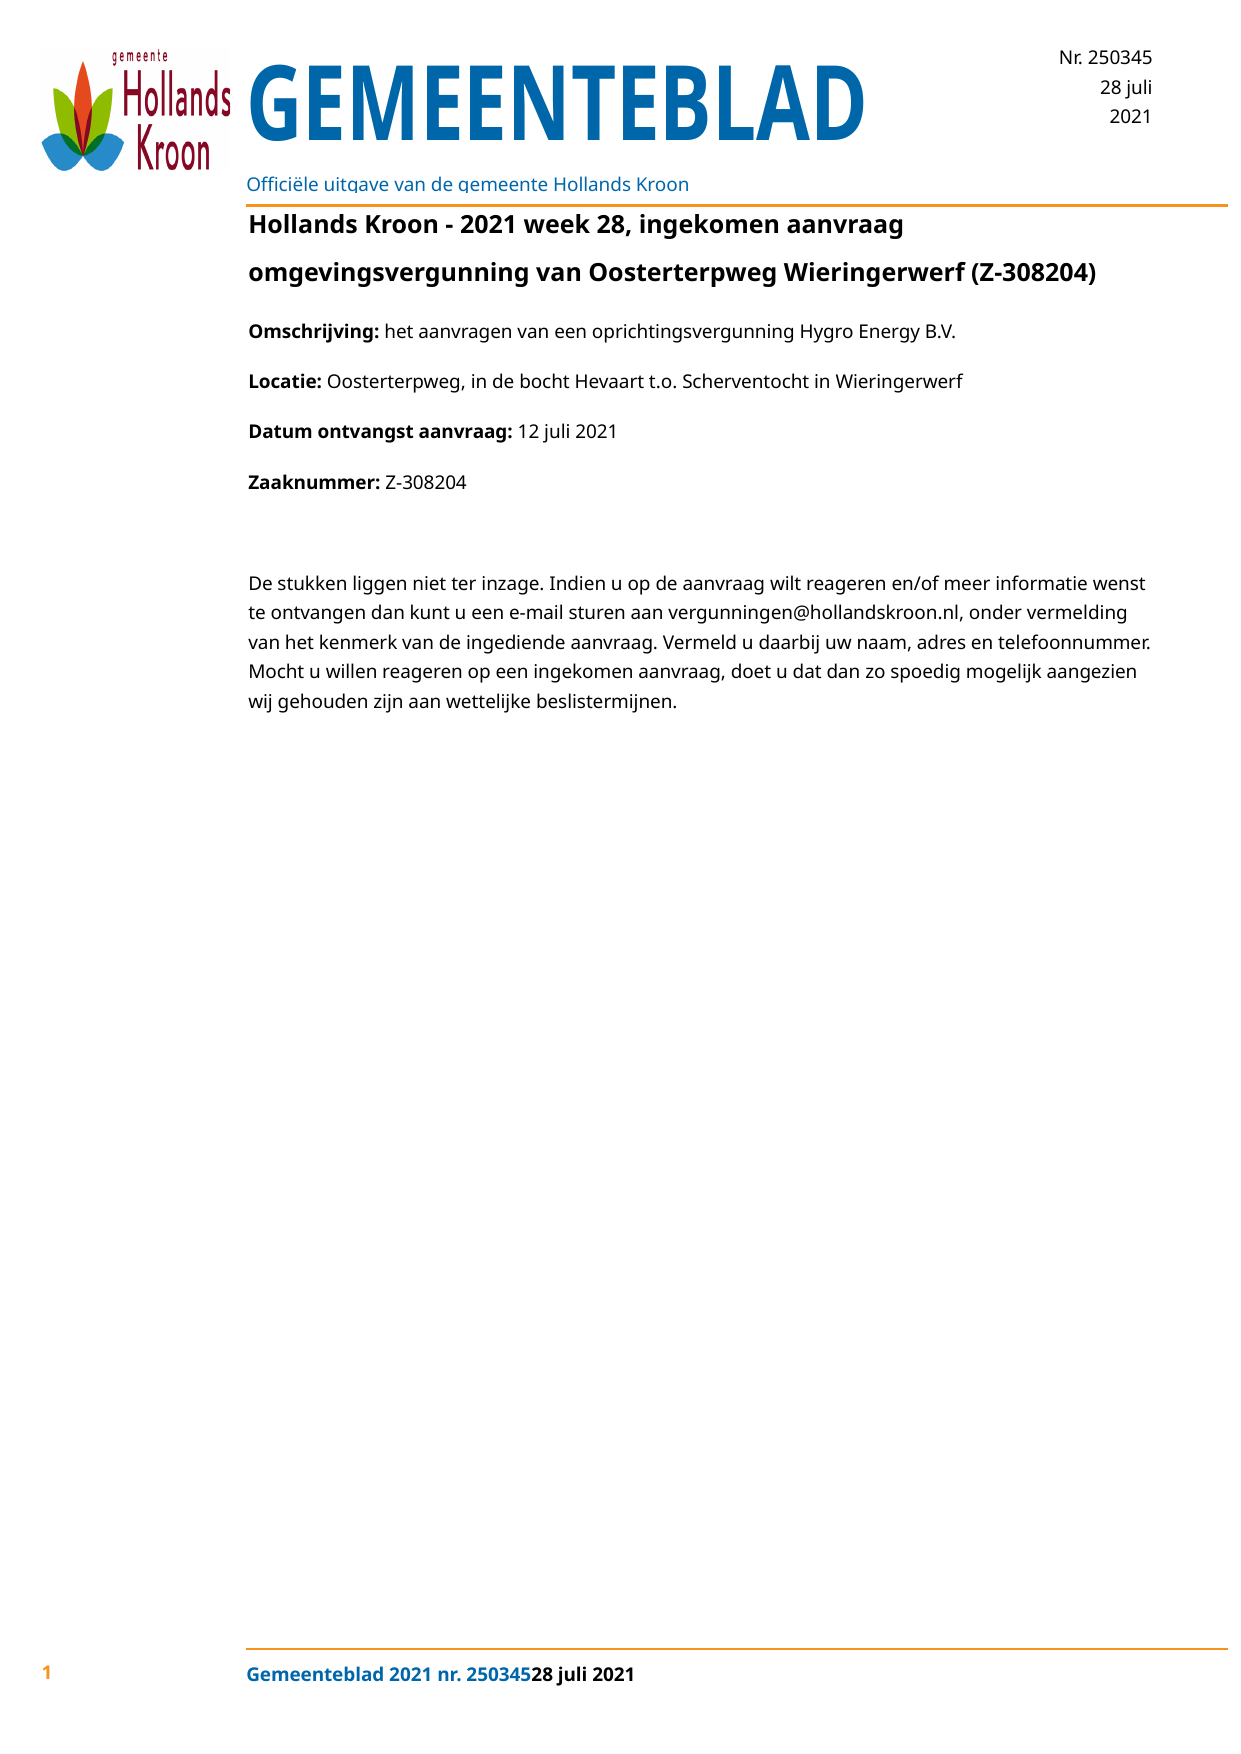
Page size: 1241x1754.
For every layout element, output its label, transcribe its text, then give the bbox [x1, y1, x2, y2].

text De stukken liggen niet ter inzage. Indien u op de aanvraag wilt reageren en/of meer informatie wenst te ontvangen dan kunt u een e-mail sturen aan vergunningen@hollandskroon.nl, onder vermelding van het kenmerk van de ingediende aanvraag. Vermeld u daarbij uw naam, adres en telefoonnummer. Mocht u willen reageren op een ingekomen aanvraag, doet u dat dan zo spoedig mogelijk aangezien wij gehouden zijn aan wettelijke beslistermijnen. [248, 570, 1152, 714]
text Locatie: Oosterterpweg, in de bocht Hevaart t.o. Scherventocht in Wieringerwerf [248, 368, 1152, 394]
text Zaaknummer: Z-308204 [248, 469, 1152, 495]
text Omschrijving: het aanvragen van een oprichtingsvergunning Hygro Energy B.V. [248, 318, 1152, 344]
text Datum ontvangst aanvraag: 12 juli 2021 [248, 419, 1152, 444]
picture [41, 47, 231, 172]
text Hollands Kroon - 2021 week 28, ingekomen aanvraag omgevingsvergunning van Oosterterpweg Wieringerwerf (Z-308204) [248, 207, 1152, 288]
